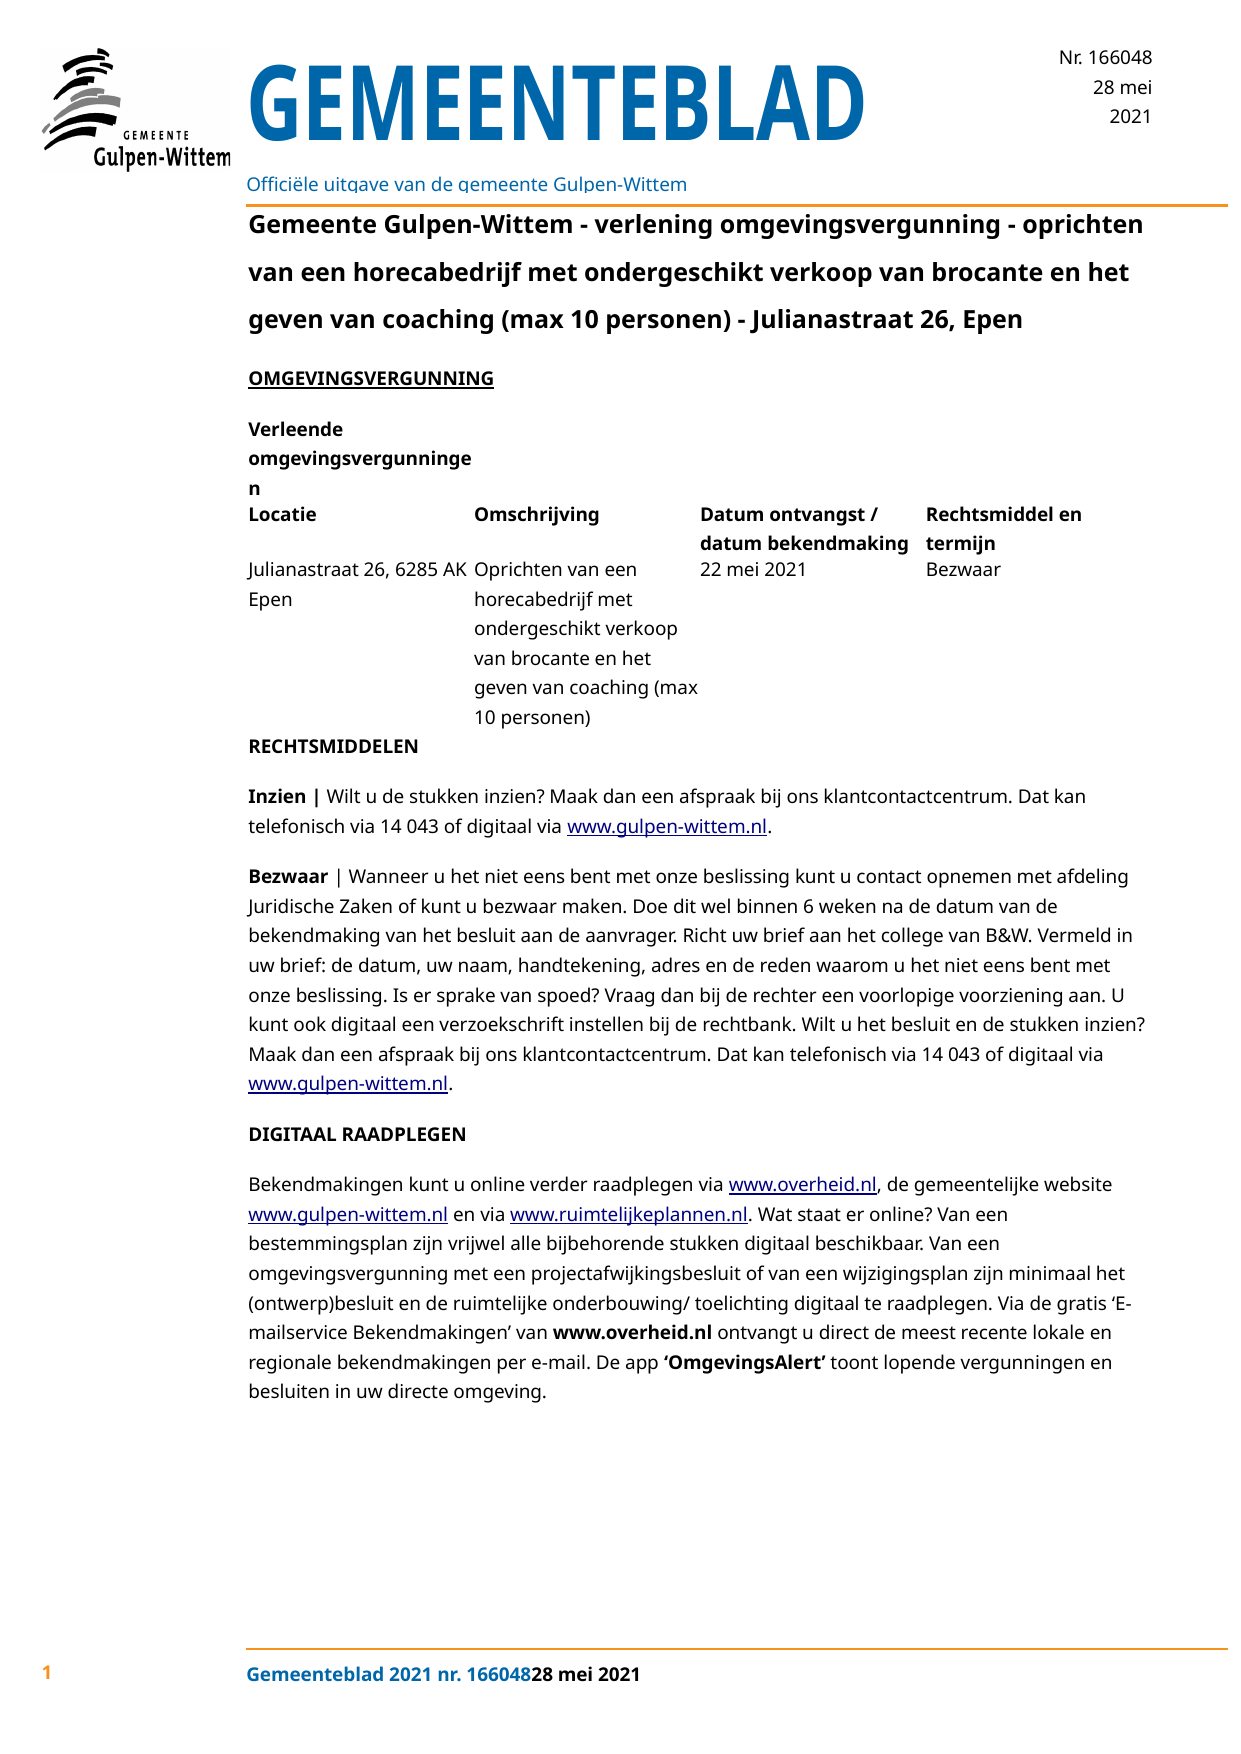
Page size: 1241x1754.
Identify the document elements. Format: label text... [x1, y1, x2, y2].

text Gemeente Gulpen-Wittem - verlening omgevingsvergunning - oprichten van een horecabedrijf met ondergeschikt verkoop van brocante en het geven van coaching (max 10 personen) - Julianastraat 26, Epen [248, 207, 1152, 336]
table_header [700, 416, 926, 501]
text OMGEVINGSVERGUNNING [248, 366, 1152, 391]
table_cell Oprichten van een horecabedrijf met ondergeschikt verkoop van brocante en het geven van coaching (max 10 personen) [474, 556, 700, 730]
table_header [474, 416, 700, 501]
table_cell Omschrijving [474, 501, 700, 556]
table_cell Rechtsmiddel en termijn [926, 501, 1152, 556]
picture [41, 47, 231, 172]
text Bezwaar | Wanneer u het niet eens bent met onze beslissing kunt u contact opnemen met afdeling Juridische Zaken of kunt u bezwaar maken. Doe dit wel binnen 6 weken na de datum van de bekendmaking van het besluit aan de aanvrager. Richt uw brief aan het college van B&W. Vermeld in uw brief: de datum, uw naam, handtekening, adres en de reden waarom u het niet eens bent met onze beslissing. Is er sprake van spoed? Vraag dan bij de rechter een voorlopige voorziening aan. U kunt ook digitaal een verzoekschrift instellen bij de rechtbank. Wilt u het besluit en de stukken inzien? Maak dan een afspraak bij ons klantcontactcentrum. Dat kan telefonisch via 14 043 of digitaal via www.gulpen-wittem.nl. [248, 863, 1152, 1096]
text Bekendmakingen kunt u online verder raadplegen via www.overheid.nl, de gemeentelijke website www.gulpen-wittem.nl en via www.ruimtelijkeplannen.nl. Wat staat er online? Van een bestemmingsplan zijn vrijwel alle bijbehorende stukken digitaal beschikbaar. Van een omgevingsvergunning met een projectafwijkingsbesluit of van een wijzigingsplan zijn minimaal het (ontwerp)besluit en de ruimtelijke onderbouwing/ toelichting digitaal te raadplegen. Via de gratis ‘E-mailservice Bekendmakingen’ van www.overheid.nl ontvangt u direct de meest recente lokale en regionale bekendmakingen per e-mail. De app ‘OmgevingsAlert’ toont lopende vergunningen en besluiten in uw directe omgeving. [248, 1171, 1152, 1404]
table_header Verleende omgevingsvergunningen [248, 416, 474, 501]
table_cell Bezwaar [926, 556, 1152, 730]
table_header [926, 416, 1152, 501]
table_cell Locatie [248, 501, 474, 556]
text Inzien | Wilt u de stukken inzien? Maak dan een afspraak bij ons klantcontactcentrum. Dat kan telefonisch via 14 043 of digitaal via www.gulpen-wittem.nl. [248, 783, 1152, 839]
table_cell Datum ontvangst / datum bekendmaking [700, 501, 926, 556]
table_cell Julianastraat 26, 6285 AK Epen [248, 556, 474, 730]
text RECHTSMIDDELEN [248, 733, 1152, 759]
text DIGITAAL RAADPLEGEN [248, 1121, 1152, 1147]
table_cell 22 mei 2021 [700, 556, 926, 730]
